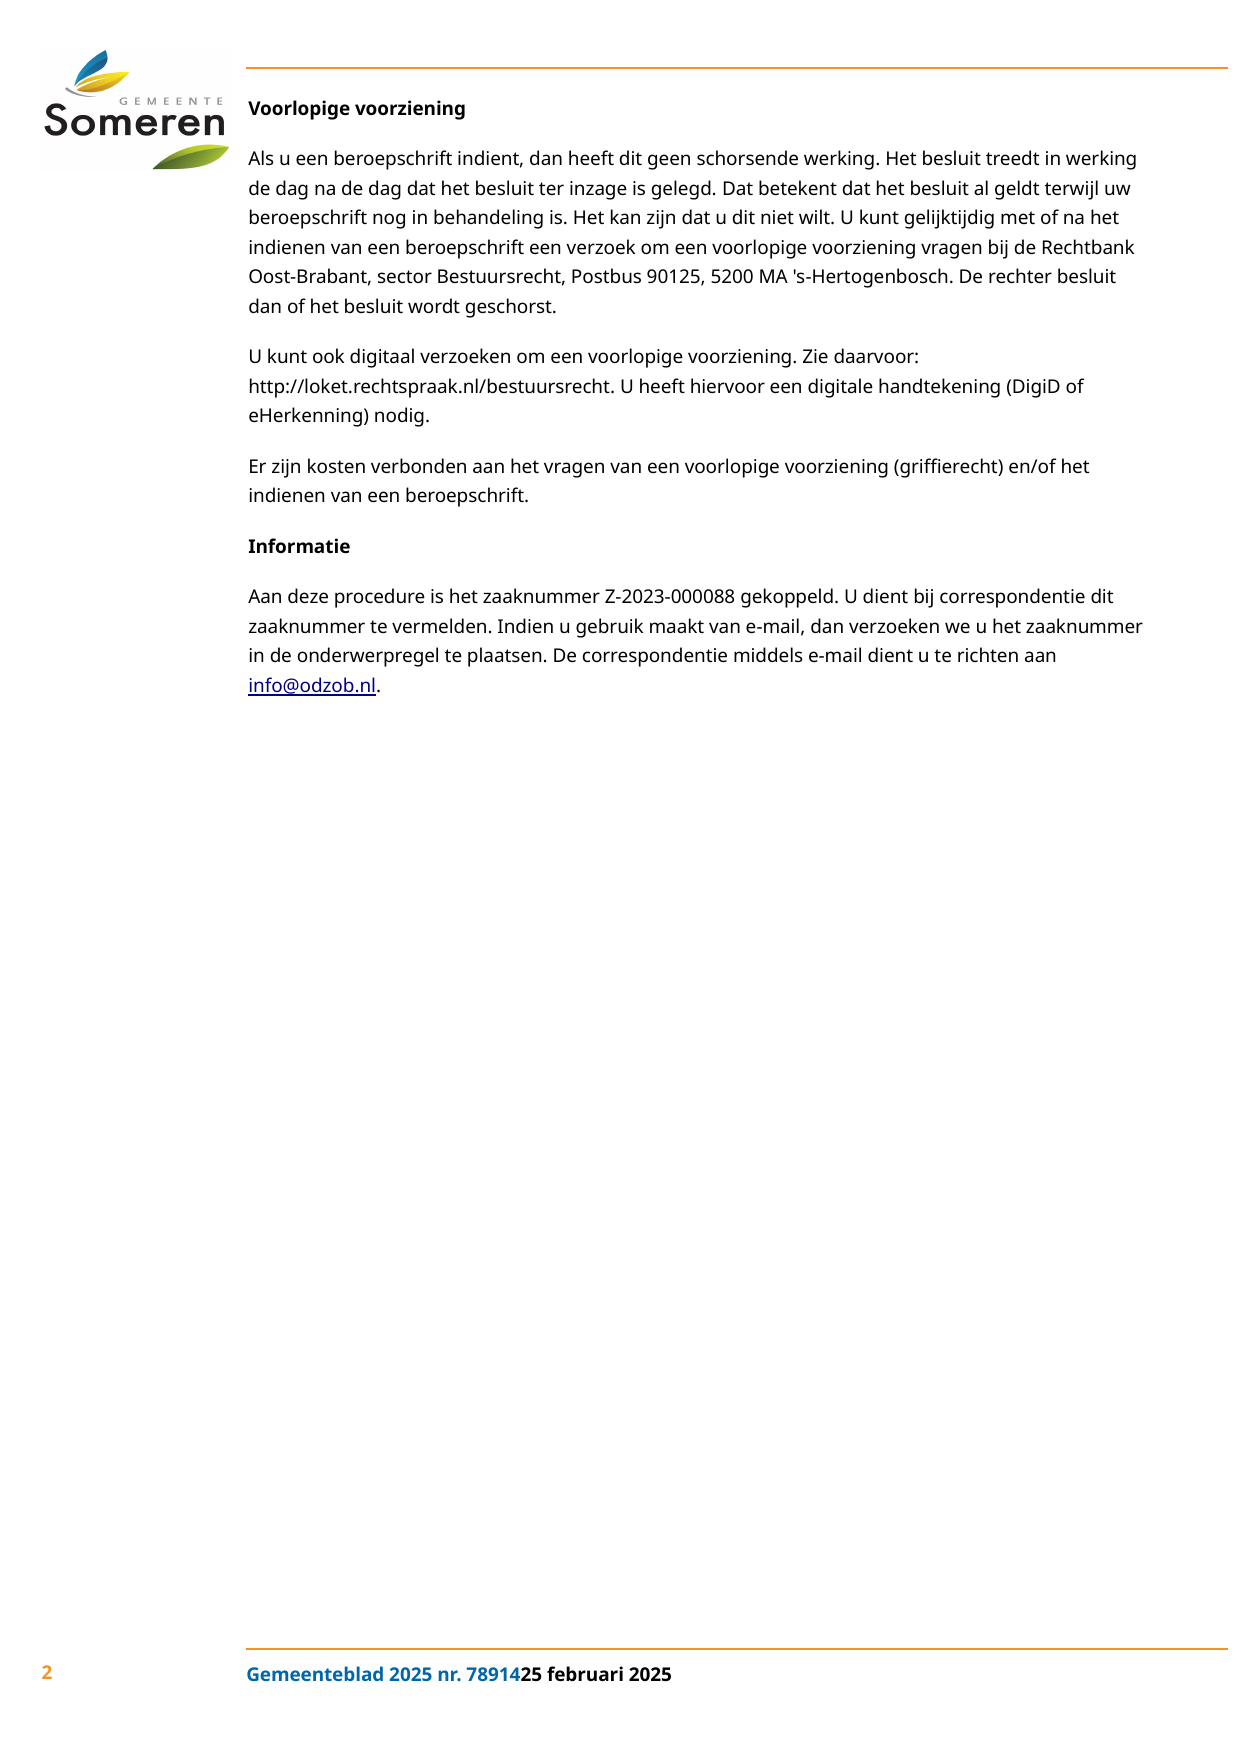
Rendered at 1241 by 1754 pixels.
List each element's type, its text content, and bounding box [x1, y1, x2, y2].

text U kunt ook digitaal verzoeken om een voorlopige voorziening. Zie daarvoor: http://loket.rechtspraak.nl/bestuursrecht. U heeft hiervoor een digitale handtekening (DigiD of eHerkenning) nodig. [248, 343, 1152, 428]
text Informatie [248, 533, 1152, 559]
text Als u een beroepschrift indient, dan heeft dit geen schorsende werking. Het besluit treedt in werking de dag na de dag dat het besluit ter inzage is gelegd. Dat betekent dat het besluit al geldt terwijl uw beroepschrift nog in behandeling is. Het kan zijn dat u dit niet wilt. U kunt gelijktijdig met of na het indienen van een beroepschrift een verzoek om een voorlopige voorziening vragen bij de Rechtbank Oost-Brabant, sector Bestuursrecht, Postbus 90125, 5200 MA 's‑Hertogenbosch. De rechter besluit dan of het besluit wordt geschorst. [248, 145, 1152, 319]
text Voorlopige voorziening [248, 95, 1152, 121]
picture [41, 47, 231, 172]
text Er zijn kosten verbonden aan het vragen van een voorlopige voorziening (griffierecht) en/of het indienen van een beroepschrift. [248, 453, 1152, 508]
text Aan deze procedure is het zaaknummer Z-2023-000088 gekoppeld. U dient bij correspondentie dit zaaknummer te vermelden. Indien u gebruik maakt van e-mail, dan verzoeken we u het zaaknummer in de onderwerpregel te plaatsen. De correspondentie middels e-mail dient u te richten aan info@odzob.nl. [248, 583, 1152, 698]
